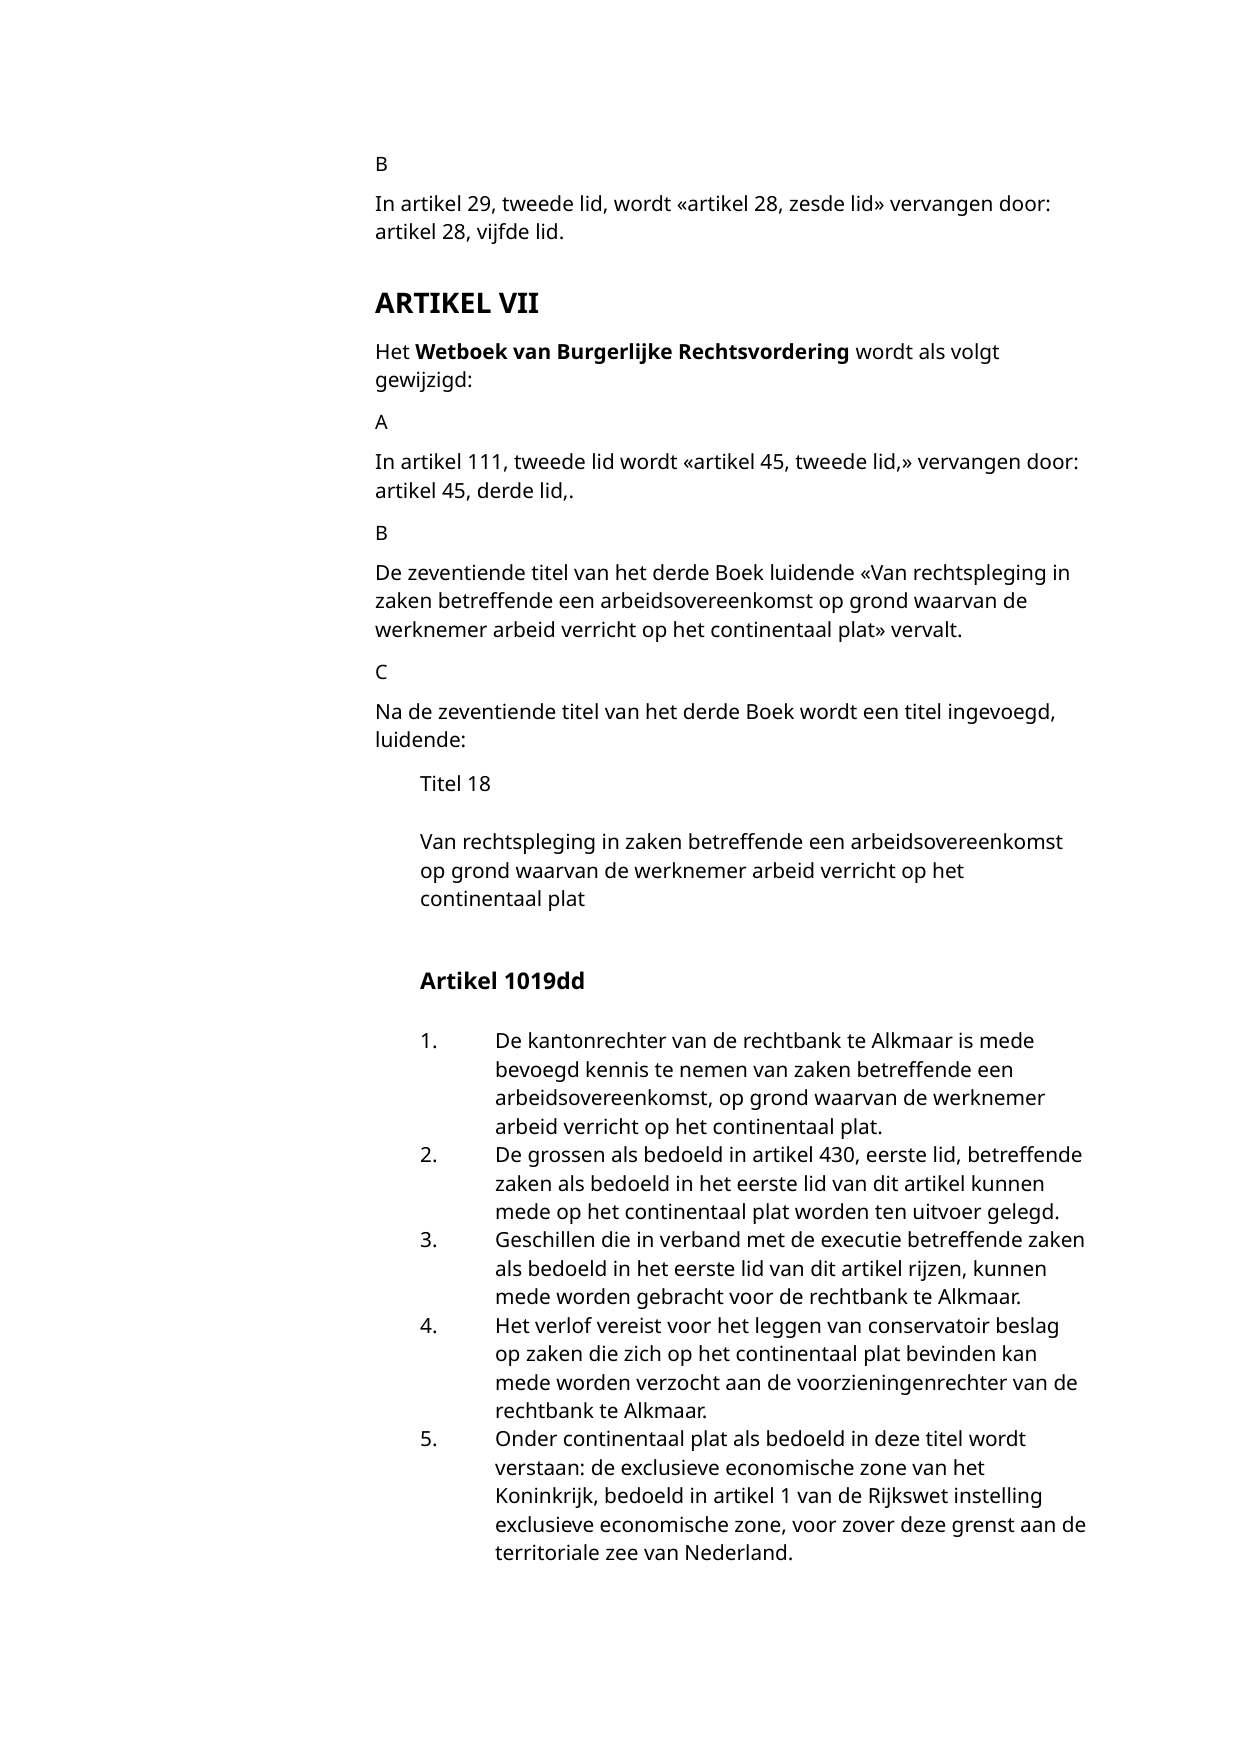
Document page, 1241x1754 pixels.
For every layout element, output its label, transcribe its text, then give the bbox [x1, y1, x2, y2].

text Na de zeventiende titel van het derde Boek wordt een titel ingevoegd, luidende: [375, 697, 1090, 754]
text De zeventiende titel van het derde Boek luidende «Van rechtspleging in zaken betreffende een arbeidsovereenkomst op grond waarvan de werknemer arbeid verricht op het continentaal plat» vervalt. [375, 558, 1090, 643]
subtitle Titel 18 [420, 769, 1090, 797]
list Geschillen die in verband met de executie betreffende zaken als bedoeld in het eerste lid van dit artikel rijzen, kunnen mede worden gebracht voor de rechtbank te Alkmaar. [420, 1226, 1090, 1311]
text In artikel 29, tweede lid, wordt «artikel 28, zesde lid» vervangen door: artikel 28, vijfde lid. [375, 189, 1090, 246]
text Het Wetboek van Burgerlijke Rechtsvordering wordt als volgt gewijzigd: [375, 337, 1090, 394]
text A [375, 409, 1090, 436]
text Van rechtspleging in zaken betreffende een arbeidsovereenkomst op grond waarvan de werknemer arbeid verricht op het continentaal plat [420, 827, 1090, 913]
text In artikel 111, tweede lid wordt «artikel 45, tweede lid,» vervangen door: artikel 45, derde lid,. [375, 447, 1090, 504]
text C [375, 658, 1090, 685]
subtitle ARTIKEL VII [375, 283, 1090, 322]
list De grossen als bedoeld in artikel 430, eerste lid, betreffende zaken als bedoeld in het eerste lid van dit artikel kunnen mede op het continentaal plat worden ten uitvoer gelegd. [420, 1140, 1090, 1226]
text B [375, 519, 1090, 546]
text B [375, 150, 1090, 177]
subtitle Artikel 1019dd [420, 965, 1090, 996]
list Onder continentaal plat als bedoeld in deze titel wordt verstaan: de exclusieve economische zone van het Koninkrijk, bedoeld in artikel 1 van de Rijkswet instelling exclusieve economische zone, voor zover deze grenst aan de territoriale zee van Nederland. [420, 1424, 1090, 1567]
list De kantonrechter van de rechtbank te Alkmaar is mede bevoegd kennis te nemen van zaken betreffende een arbeidsovereenkomst, op grond waarvan de werknemer arbeid verricht op het continentaal plat. [420, 1026, 1090, 1140]
list Het verlof vereist voor het leggen van conservatoir beslag op zaken die zich op het continentaal plat bevinden kan mede worden verzocht aan de voorzieningenrechter van de rechtbank te Alkmaar. [420, 1311, 1090, 1424]
